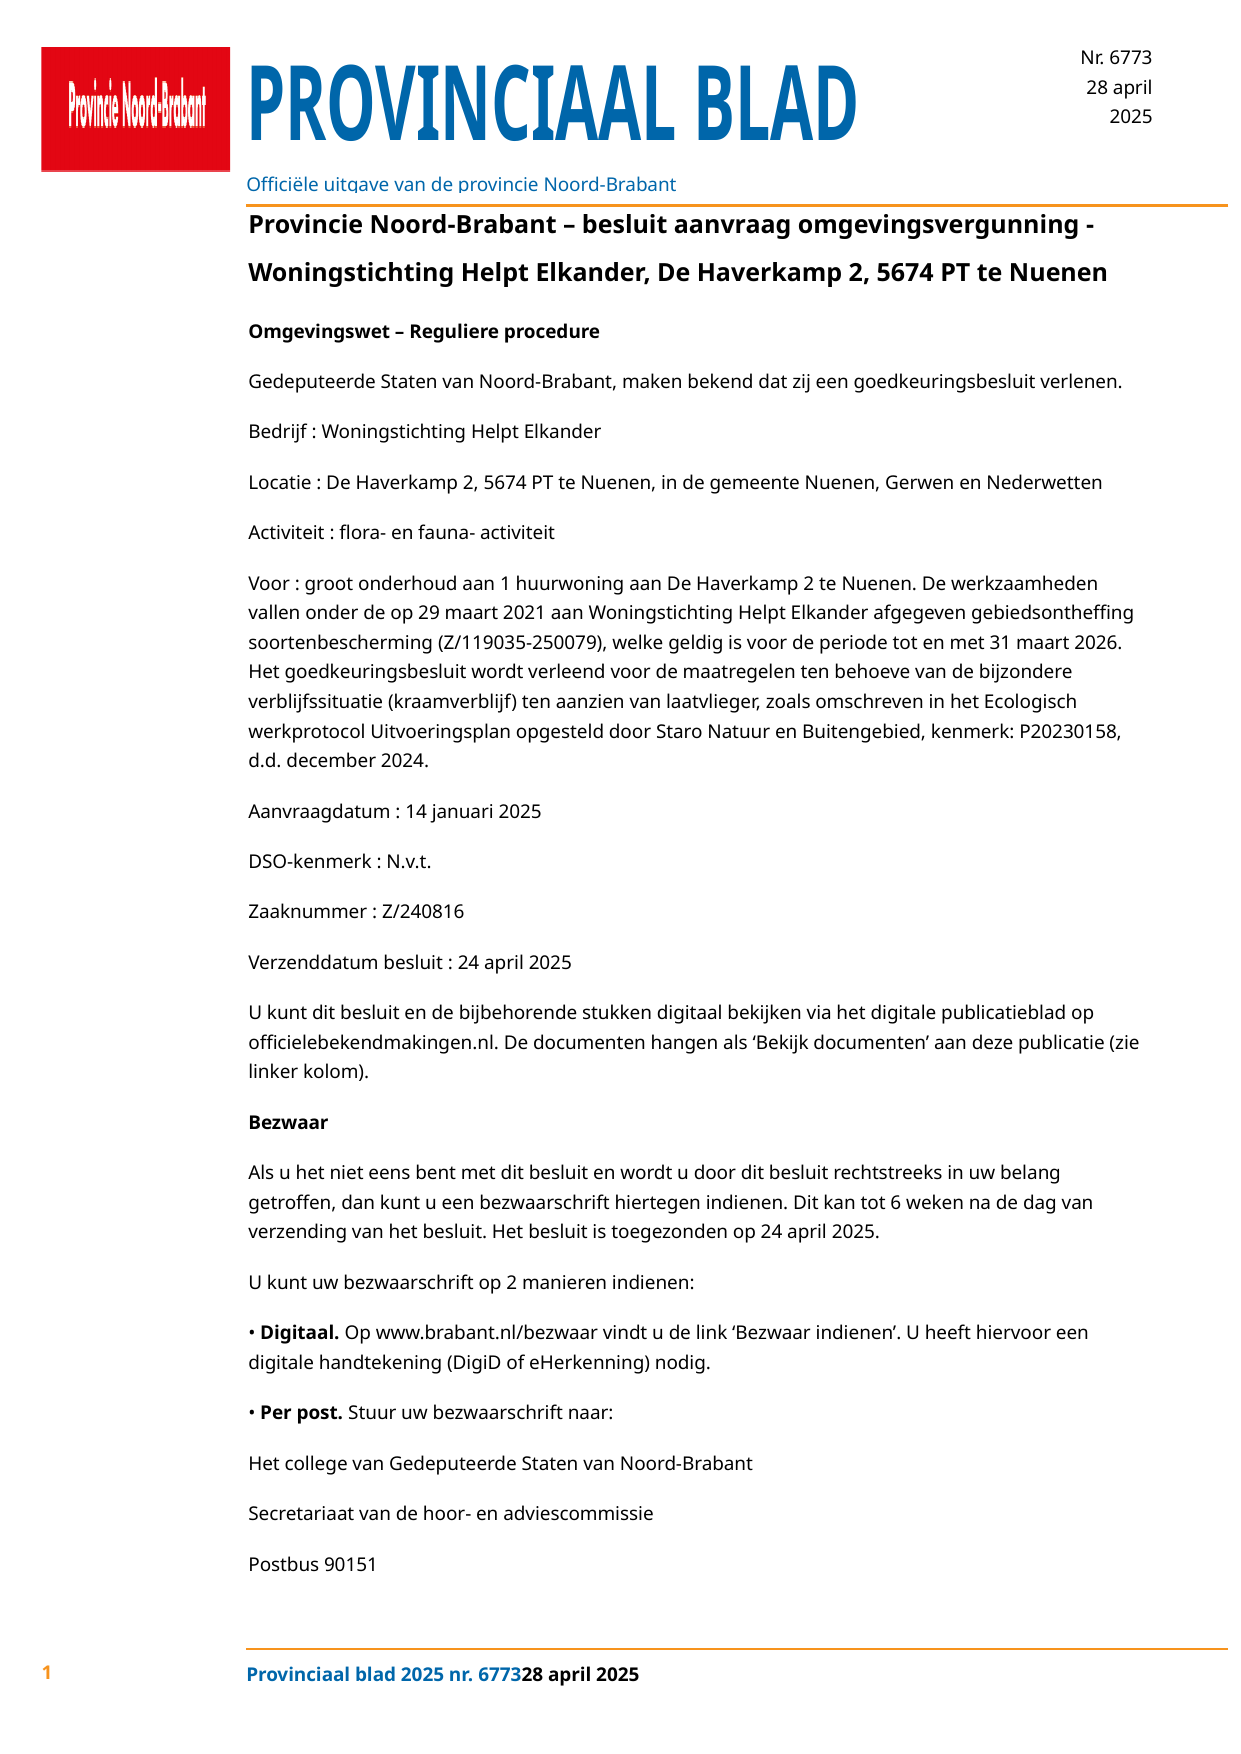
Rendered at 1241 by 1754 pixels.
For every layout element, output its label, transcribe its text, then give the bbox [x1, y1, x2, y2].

text Zaaknummer : Z/240816 [248, 899, 1152, 924]
picture [41, 47, 231, 172]
text • Per post. Stuur uw bezwaarschrift naar: [248, 1399, 1152, 1425]
text Omgevingswet – Reguliere procedure [248, 318, 1152, 344]
text Gedeputeerde Staten van Noord-Brabant, maken bekend dat zij een goedkeuringsbesluit verlenen. [248, 368, 1152, 394]
text Als u het niet eens bent met dit besluit en wordt u door dit besluit rechtstreeks in uw belang getroffen, dan kunt u een bezwaarschrift hiertegen indienen. Dit kan tot 6 weken na de dag van verzending van het besluit. Het besluit is toegezonden op 24 april 2025. [248, 1159, 1152, 1244]
text Activiteit : flora- en fauna- activiteit [248, 519, 1152, 545]
text • Digitaal. Op www.brabant.nl/bezwaar vindt u de link ‘Bezwaar indienen’. U heeft hiervoor een digitale handtekening (DigiD of eHerkenning) nodig. [248, 1319, 1152, 1375]
text Provincie Noord-Brabant – besluit aanvraag omgevingsvergunning - Woningstichting Helpt Elkander, De Haverkamp 2, 5674 PT te Nuenen [248, 207, 1152, 288]
text Locatie : De Haverkamp 2, 5674 PT te Nuenen, in de gemeente Nuenen, Gerwen en Nederwetten [248, 469, 1152, 495]
text DSO-kenmerk : N.v.t. [248, 848, 1152, 874]
text U kunt uw bezwaarschrift op 2 manieren indienen: [248, 1269, 1152, 1295]
text U kunt dit besluit en de bijbehorende stukken digitaal bekijken via het digitale publicatieblad op officielebekendmakingen.nl. De documenten hangen als ‘Bekijk documenten’ aan deze publicatie (zie linker kolom). [248, 999, 1152, 1084]
text Secretariaat van de hoor- en adviescommissie [248, 1500, 1152, 1526]
text Aanvraagdatum : 14 januari 2025 [248, 798, 1152, 824]
text Verzenddatum besluit : 24 april 2025 [248, 949, 1152, 975]
text Bedrijf : Woningstichting Helpt Elkander [248, 419, 1152, 444]
text Bezwaar [248, 1109, 1152, 1135]
text Postbus 90151 [248, 1551, 1152, 1577]
text Voor : groot onderhoud aan 1 huurwoning aan De Haverkamp 2 te Nuenen. De werkzaamheden vallen onder de op 29 maart 2021 aan Woningstichting Helpt Elkander afgegeven gebiedsontheffing soortenbescherming (Z/119035-250079), welke geldig is voor de periode tot en met 31 maart 2026. Het goedkeuringsbesluit wordt verleend voor de maatregelen ten behoeve van de bijzondere verblijfssituatie (kraamverblijf) ten aanzien van laatvlieger, zoals omschreven in het Ecologisch werkprotocol Uitvoeringsplan opgesteld door Staro Natuur en Buitengebied, kenmerk: P20230158, d.d. december 2024. [248, 570, 1152, 773]
text Het college van Gedeputeerde Staten van Noord-Brabant [248, 1450, 1152, 1476]
